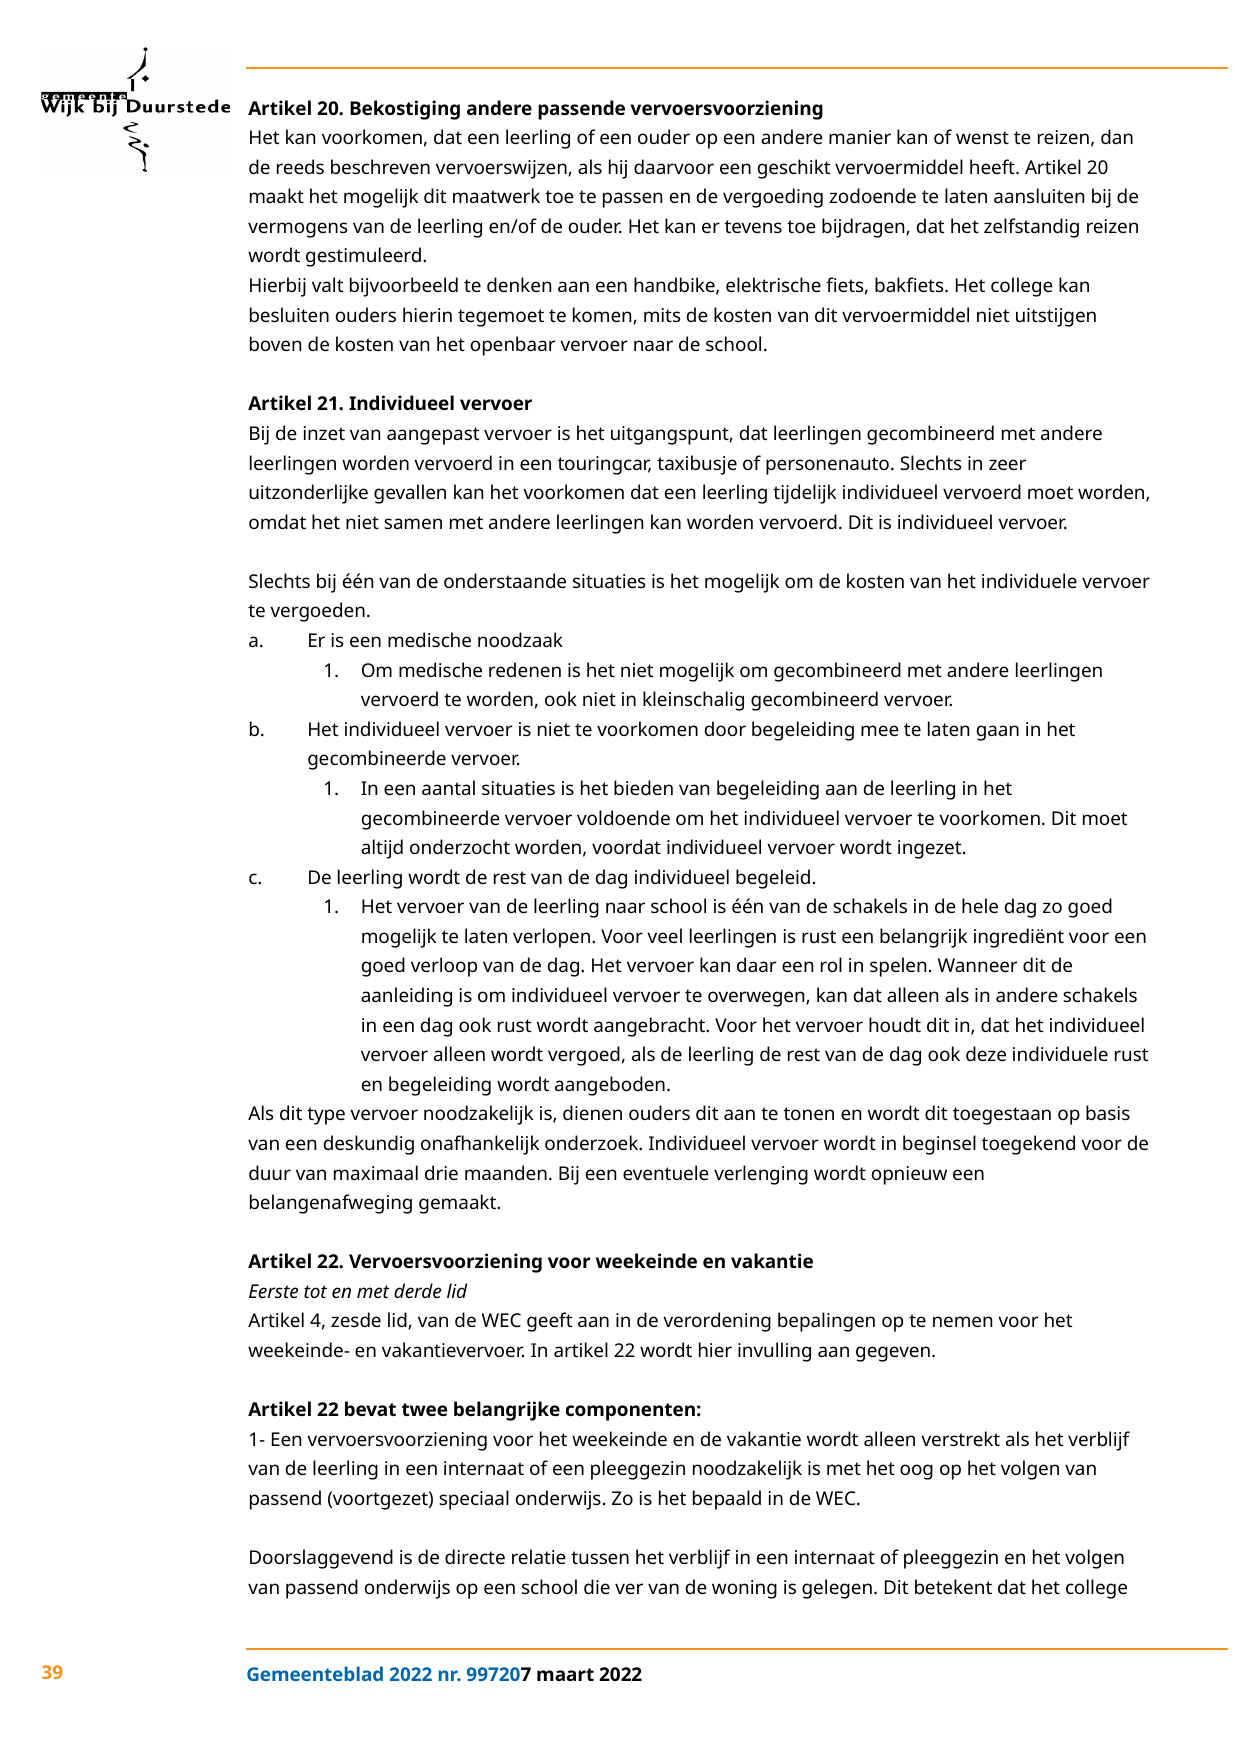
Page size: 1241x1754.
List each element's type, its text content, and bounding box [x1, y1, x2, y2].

list Het individueel vervoer is niet te voorkomen door begeleiding mee te laten gaan in het gecombineerde vervoer. [248, 716, 1152, 771]
text 1- Een vervoersvoorziening voor het weekeinde en de vakantie wordt alleen verstrekt als het verblijf van de leerling in een internaat of een pleeggezin noodzakelijk is met het oog op het volgen van passend (voortgezet) speciaal onderwijs. Zo is het bepaald in de WEC. [248, 1426, 1152, 1511]
list Er is een medische noodzaak [248, 627, 1152, 653]
list De leerling wordt de rest van de dag individueel begeleid. [248, 864, 1152, 890]
text Doorslaggevend is de directe relatie tussen het verblijf in een internaat of pleeggezin en het volgen van passend onderwijs op een school die ver van de woning is gelegen. Dit betekent dat het college [248, 1544, 1152, 1600]
text Artikel 20. Bekostiging andere passende vervoersvoorziening [248, 95, 1152, 121]
list Om medische redenen is het niet mogelijk om gecombineerd met andere leerlingen vervoerd te worden, ook niet in kleinschalig gecombineerd vervoer. [323, 657, 1152, 712]
text Artikel 22 bevat twee belangrijke componenten: [248, 1396, 1152, 1422]
text Bij de inzet van aangepast vervoer is het uitgangspunt, dat leerlingen gecombineerd met andere leerlingen worden vervoerd in een touringcar, taxibusje of personenauto. Slechts in zeer uitzonderlijke gevallen kan het voorkomen dat een leerling tijdelijk individueel vervoerd moet worden, omdat het niet samen met andere leerlingen kan worden vervoerd. Dit is individueel vervoer. [248, 420, 1152, 535]
text Hierbij valt bijvoorbeeld te denken aan een handbike, elektrische fiets, bakfiets. Het college kan besluiten ouders hierin tegemoet te komen, mits de kosten van dit vervoermiddel niet uitstijgen boven de kosten van het openbaar vervoer naar de school. [248, 272, 1152, 357]
list In een aantal situaties is het bieden van begeleiding aan de leerling in het gecombineerde vervoer voldoende om het individueel vervoer te voorkomen. Dit moet altijd onderzocht worden, voordat individueel vervoer wordt ingezet. [323, 775, 1152, 860]
text Artikel 22. Vervoersvoorziening voor weekeinde en vakantie [248, 1248, 1152, 1274]
text Als dit type vervoer noodzakelijk is, dienen ouders dit aan te tonen en wordt dit toegestaan op basis van een deskundig onafhankelijk onderzoek. Individueel vervoer wordt in beginsel toegekend voor de duur van maximaal drie maanden. Bij een eventuele verlenging wordt opnieuw een belangenafweging gemaakt. [248, 1101, 1152, 1215]
text Het kan voorkomen, dat een leerling of een ouder op een andere manier kan of wenst te reizen, dan de reeds beschreven vervoerswijzen, als hij daarvoor een geschikt vervoermiddel heeft. Artikel 20 maakt het mogelijk dit maatwerk toe te passen en de vergoeding zodoende te laten aansluiten bij de vermogens van de leerling en/of de ouder. Het kan er tevens toe bijdragen, dat het zelfstandig reizen wordt gestimuleerd. [248, 124, 1152, 268]
text Slechts bij één van de onderstaande situaties is het mogelijk om de kosten van het individuele vervoer te vergoeden. [248, 568, 1152, 623]
text Eerste tot en met derde lid [248, 1278, 1152, 1304]
picture [41, 47, 231, 172]
text Artikel 21. Individueel vervoer [248, 391, 1152, 416]
text Artikel 4, zesde lid, van de WEC geeft aan in de verordening bepalingen op te nemen voor het weekeinde- en vakantievervoer. In artikel 22 wordt hier invulling aan gegeven. [248, 1308, 1152, 1363]
list Het vervoer van de leerling naar school is één van de schakels in de hele dag zo goed mogelijk te laten verlopen. Voor veel leerlingen is rust een belangrijk ingrediënt voor een goed verloop van de dag. Het vervoer kan daar een rol in spelen. Wanneer dit de aanleiding is om individueel vervoer te overwegen, kan dat alleen als in andere schakels in een dag ook rust wordt aangebracht. Voor het vervoer houdt dit in, dat het individueel vervoer alleen wordt vergoed, als de leerling de rest van de dag ook deze individuele rust en begeleiding wordt aangeboden. [323, 893, 1152, 1097]
